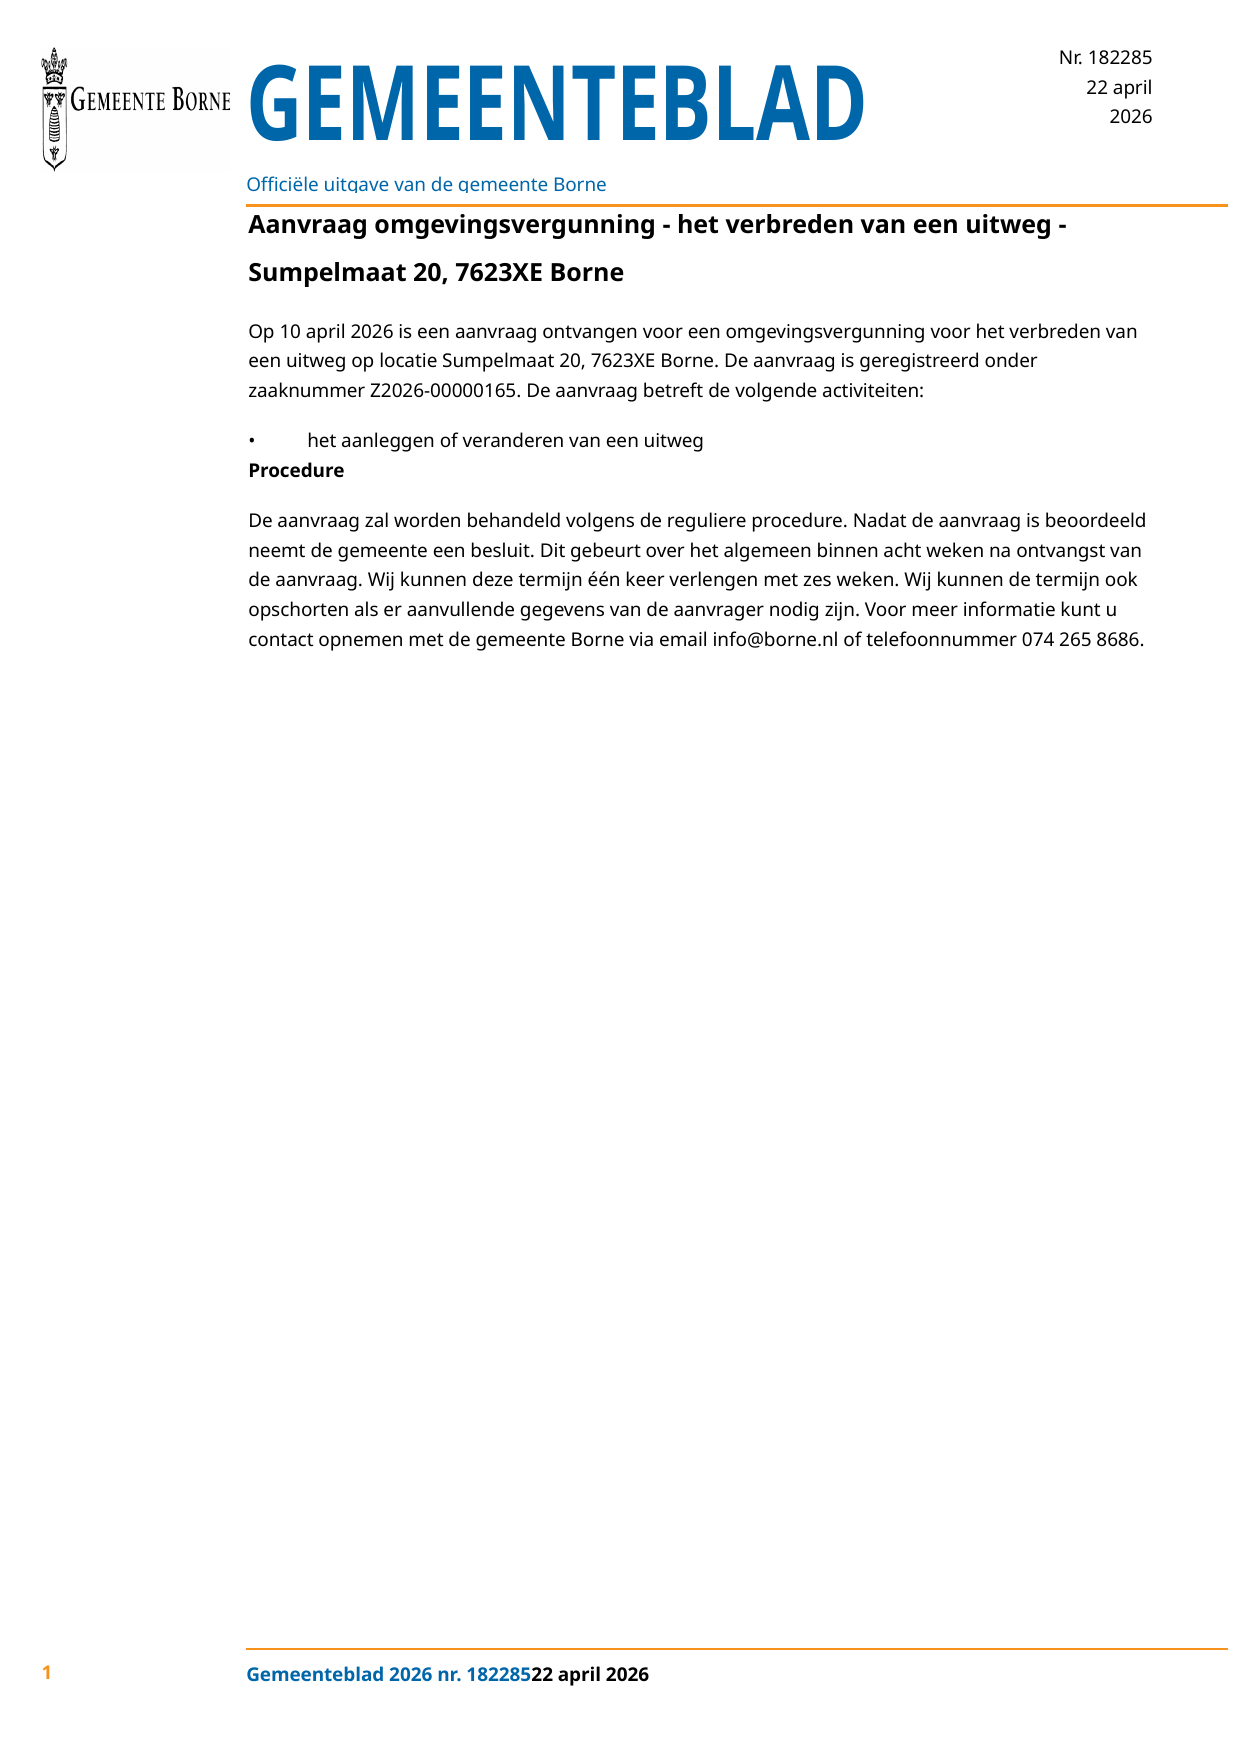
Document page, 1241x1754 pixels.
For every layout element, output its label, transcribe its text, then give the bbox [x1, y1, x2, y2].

list het aanleggen of veranderen van een uitweg [248, 427, 1152, 453]
text Procedure [248, 457, 1152, 483]
text De aanvraag zal worden behandeld volgens de reguliere procedure. Nadat de aanvraag is beoordeeld neemt de gemeente een besluit. Dit gebeurt over het algemeen binnen acht weken na ontvangst van de aanvraag. Wij kunnen deze termijn één keer verlengen met zes weken. Wij kunnen de termijn ook opschorten als er aanvullende gegevens van de aanvrager nodig zijn. Voor meer informatie kunt u contact opnemen met de gemeente Borne via email info@borne.nl of telefoonnummer 074 265 8686. [248, 507, 1152, 652]
text Aanvraag omgevingsvergunning - het verbreden van een uitweg - Sumpelmaat 20, 7623XE Borne [248, 207, 1152, 288]
text Op 10 april 2026 is een aanvraag ontvangen voor een omgevingsvergunning voor het verbreden van een uitweg op locatie Sumpelmaat 20, 7623XE Borne. De aanvraag is geregistreerd onder zaaknummer Z2026-00000165. De aanvraag betreft de volgende activiteiten: [248, 318, 1152, 403]
picture [41, 47, 231, 172]
